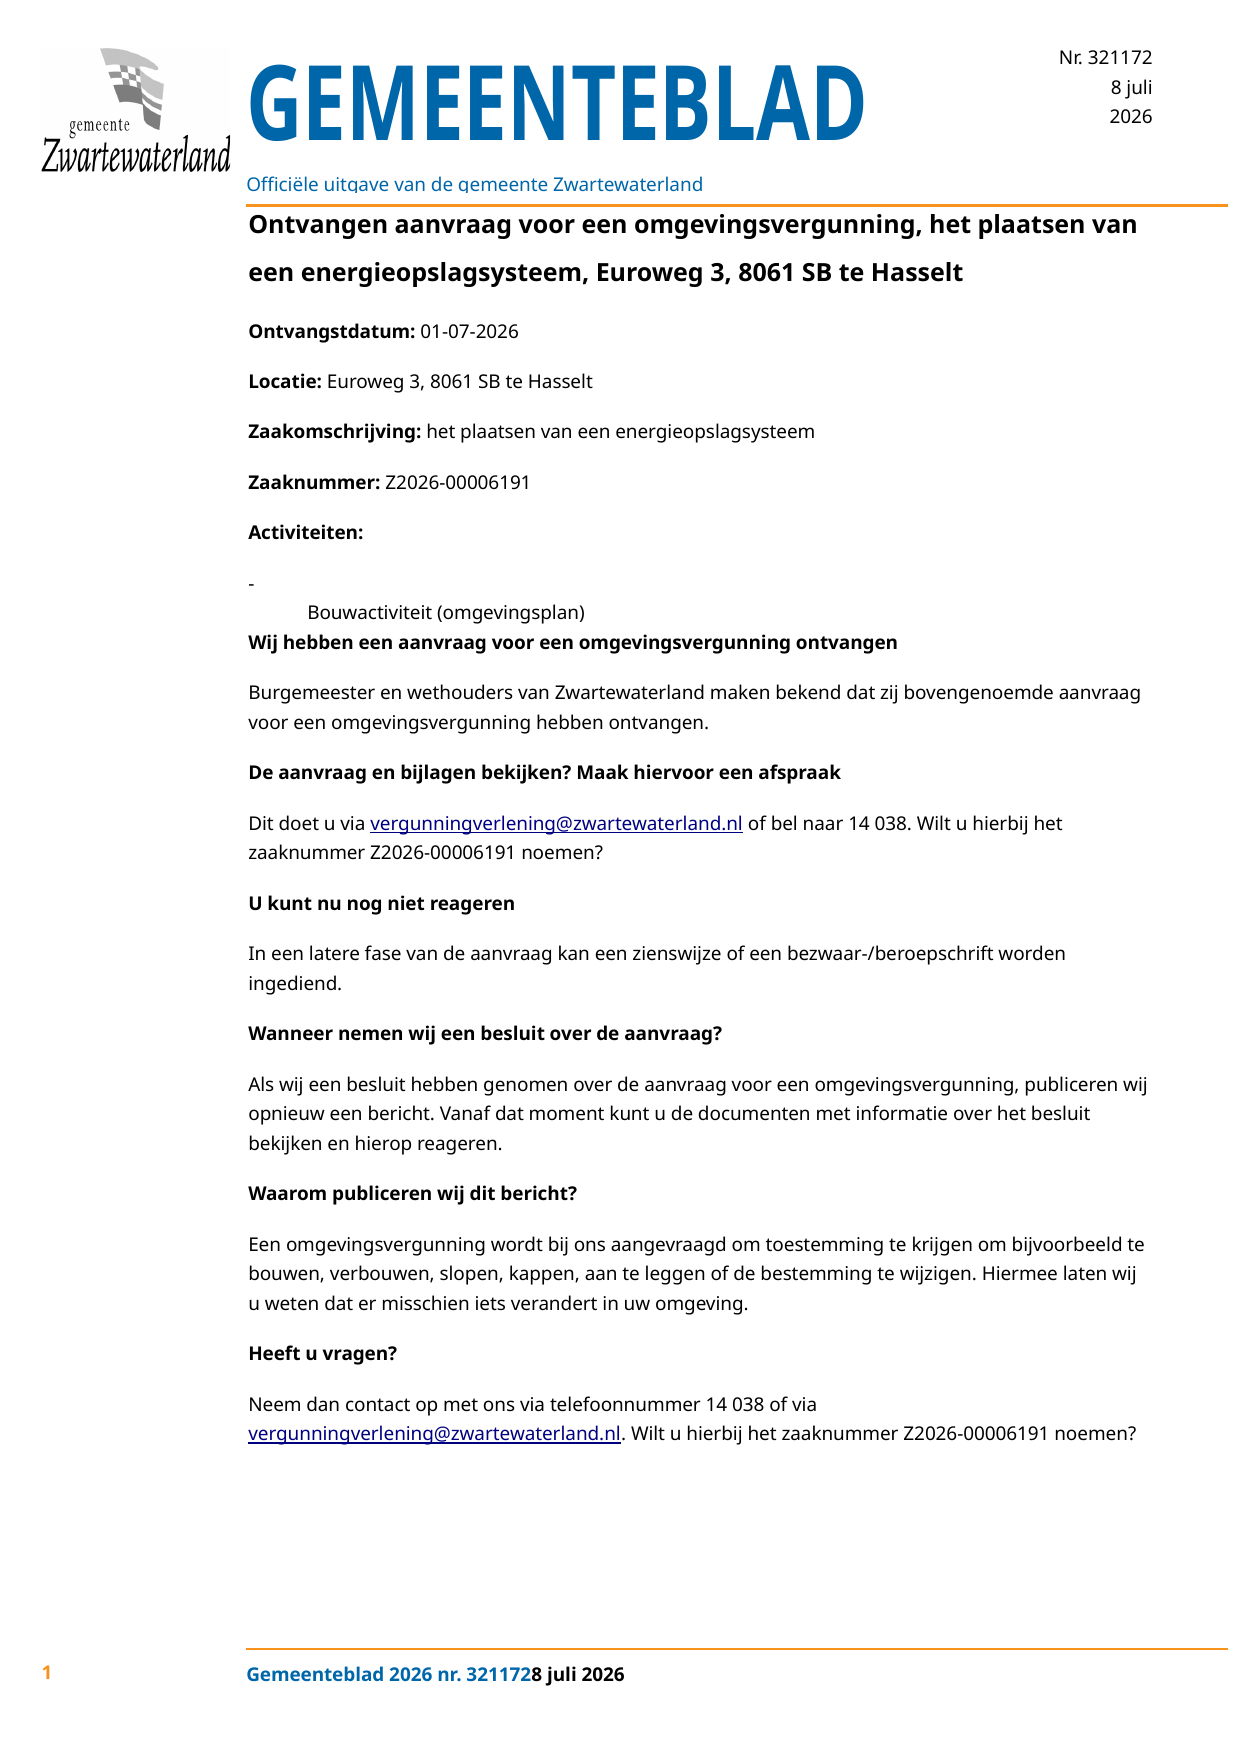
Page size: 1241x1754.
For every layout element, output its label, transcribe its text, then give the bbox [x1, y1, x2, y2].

text Zaakomschrijving: het plaatsen van een energieopslagsysteem [248, 419, 1152, 444]
text Een omgevingsvergunning wordt bij ons aangevraagd om toestemming te krijgen om bijvoorbeeld te bouwen, verbouwen, slopen, kappen, aan te leggen of de bestemming te wijzigen. Hiermee laten wij u weten dat er misschien iets verandert in uw omgeving. [248, 1231, 1152, 1316]
text Heeft u vragen? [248, 1340, 1152, 1366]
picture [41, 47, 231, 172]
text In een latere fase van de aanvraag kan een zienswijze of een bezwaar-/beroepschrift worden ingediend. [248, 940, 1152, 996]
text Wij hebben een aanvraag voor een omgevingsvergunning ontvangen [248, 629, 1152, 655]
text De aanvraag en bijlagen bekijken? Maak hiervoor een afspraak [248, 759, 1152, 785]
text Waarom publiceren wij dit bericht? [248, 1180, 1152, 1206]
text Ontvangstdatum: 01-07-2026 [248, 318, 1152, 344]
text Ontvangen aanvraag voor een omgevingsvergunning, het plaatsen van een energieopslagsysteem, Euroweg 3, 8061 SB te Hasselt [248, 207, 1152, 288]
text Wanneer nemen wij een besluit over de aanvraag? [248, 1020, 1152, 1046]
text U kunt nu nog niet reageren [248, 890, 1152, 916]
text Locatie: Euroweg 3, 8061 SB te Hasselt [248, 368, 1152, 394]
text Neem dan contact op met ons via telefoonnummer 14 038 of via vergunningverlening@zwartewaterland.nl. Wilt u hierbij het zaaknummer Z2026-00006191 noemen? [248, 1391, 1152, 1446]
text Dit doet u via vergunningverlening@zwartewaterland.nl of bel naar 14 038. Wilt u hierbij het zaaknummer Z2026-00006191 noemen? [248, 810, 1152, 865]
text Zaaknummer: Z2026-00006191 [248, 469, 1152, 495]
list Bouwactiviteit (omgevingsplan) [248, 599, 1152, 625]
text Activiteiten: [248, 519, 1152, 545]
text Als wij een besluit hebben genomen over de aanvraag voor een omgevingsvergunning, publiceren wij opnieuw een bericht. Vanaf dat moment kunt u de documenten met informatie over het besluit bekijken en hierop reageren. [248, 1071, 1152, 1156]
text Burgemeester en wethouders van Zwartewaterland maken bekend dat zij bovengenoemde aanvraag voor een omgevingsvergunning hebben ontvangen. [248, 679, 1152, 735]
